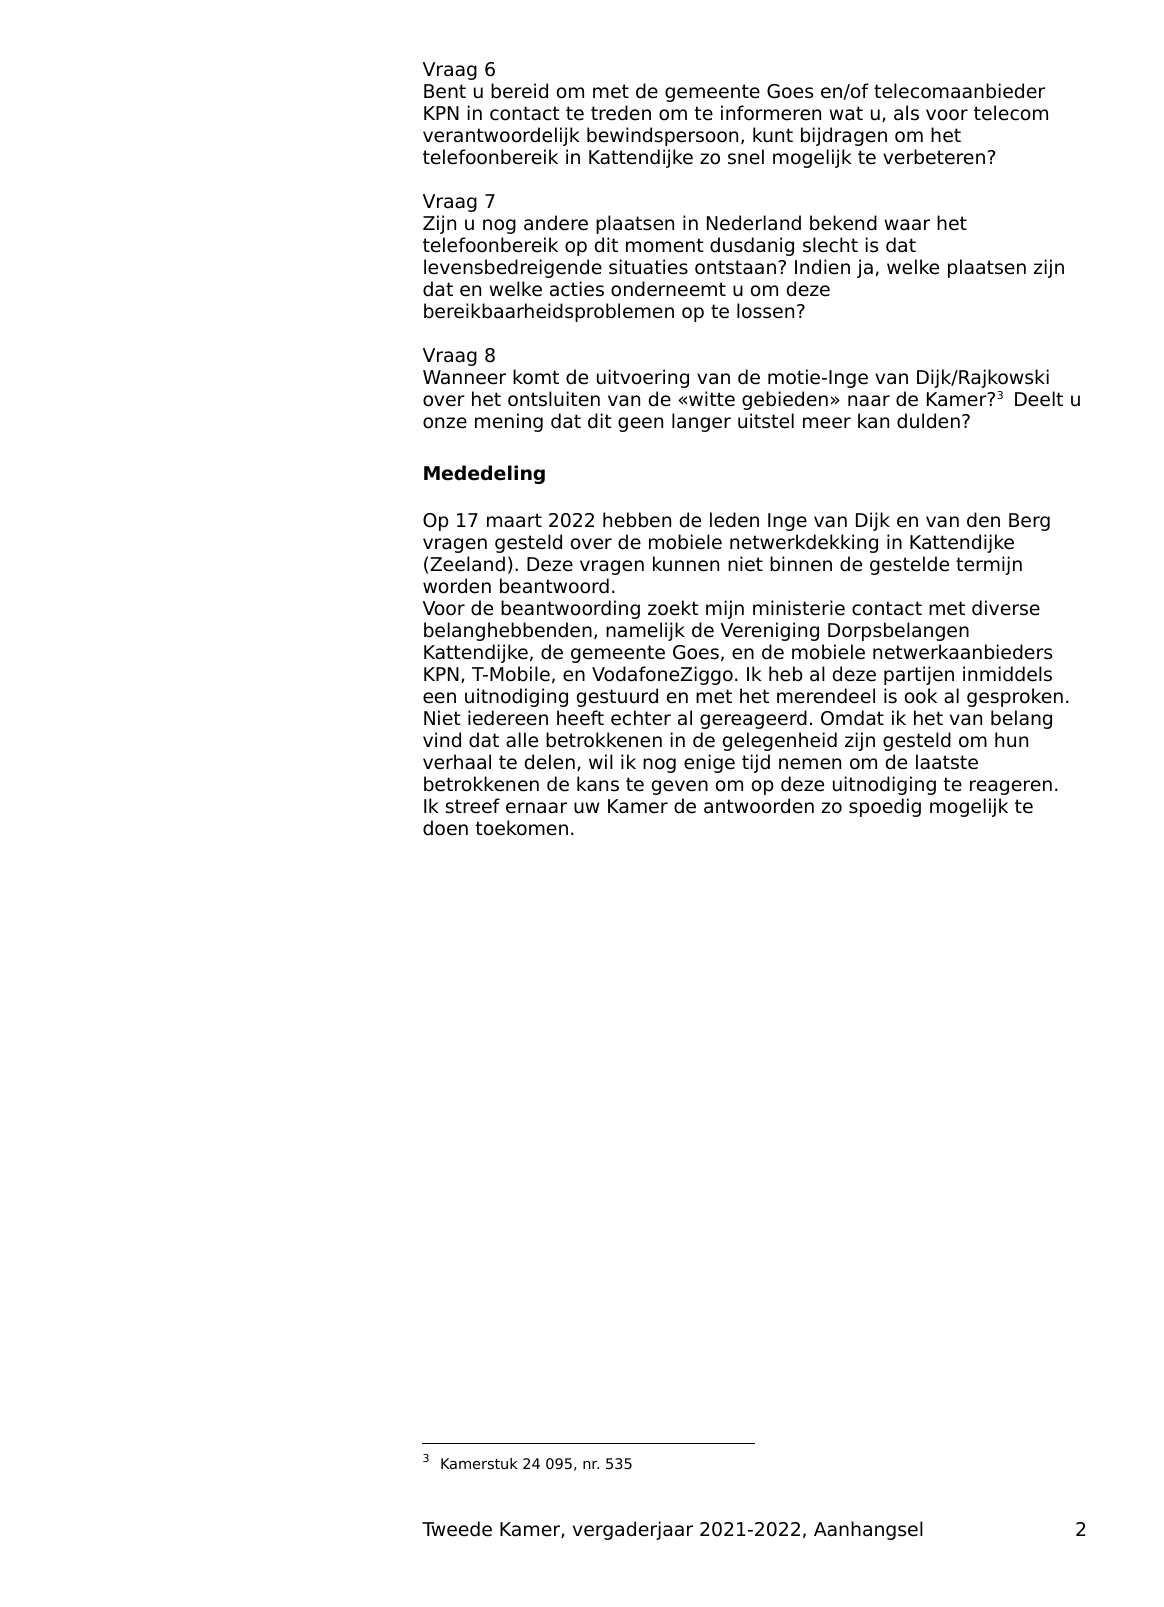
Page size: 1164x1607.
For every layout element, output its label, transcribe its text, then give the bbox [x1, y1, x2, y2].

text Kamerstuk 24 095, nr. 535 [422, 1452, 1087, 1474]
text Vraag 7 [422, 191, 1087, 213]
text Bent u bereid om met de gemeente Goes en/of telecomaanbieder KPN in contact te treden om te informeren wat u, als voor telecom verantwoordelijk bewindspersoon, kunt bijdragen om het telefoonbereik in Kattendijke zo snel mogelijk te verbeteren? [422, 81, 1087, 169]
text Vraag 6 [422, 59, 1087, 81]
text Wanneer komt de uitvoering van de motie-Inge van Dijk/Rajkowski over het ontsluiten van de «witte gebieden» naar de Kamer? Deelt u onze mening dat dit geen langer uitstel meer kan dulden? [422, 367, 1087, 433]
text Ik streef ernaar uw Kamer de antwoorden zo spoedig mogelijk te doen toekomen. [422, 796, 1087, 840]
text Zijn u nog andere plaatsen in Nederland bekend waar het telefoonbereik op dit moment dusdanig slecht is dat levensbedreigende situaties ontstaan? Indien ja, welke plaatsen zijn dat en welke acties onderneemt u om deze bereikbaarheidsproblemen op te lossen? [422, 213, 1087, 323]
text Voor de beantwoording zoekt mijn ministerie contact met diverse belanghebbenden, namelijk de Vereniging Dorpsbelangen Kattendijke, de gemeente Goes, en de mobiele netwerkaanbieders KPN, T-Mobile, en VodafoneZiggo. Ik heb al deze partijen inmiddels een uitnodiging gestuurd en met het merendeel is ook al gesproken. Niet iedereen heeft echter al gereageerd. Omdat ik het van belang vind dat alle betrokkenen in de gelegenheid zijn gesteld om hun verhaal te delen, wil ik nog enige tijd nemen om de laatste betrokkenen de kans te geven om op deze uitnodiging te reageren. [422, 598, 1087, 796]
text Op 17 maart 2022 hebben de leden Inge van Dijk en van den Berg vragen gesteld over de mobiele netwerkdekking in Kattendijke (Zeeland). Deze vragen kunnen niet binnen de gestelde termijn worden beantwoord. [422, 510, 1087, 598]
text Vraag 8 [422, 345, 1087, 367]
subtitle Mededeling [422, 463, 1087, 485]
